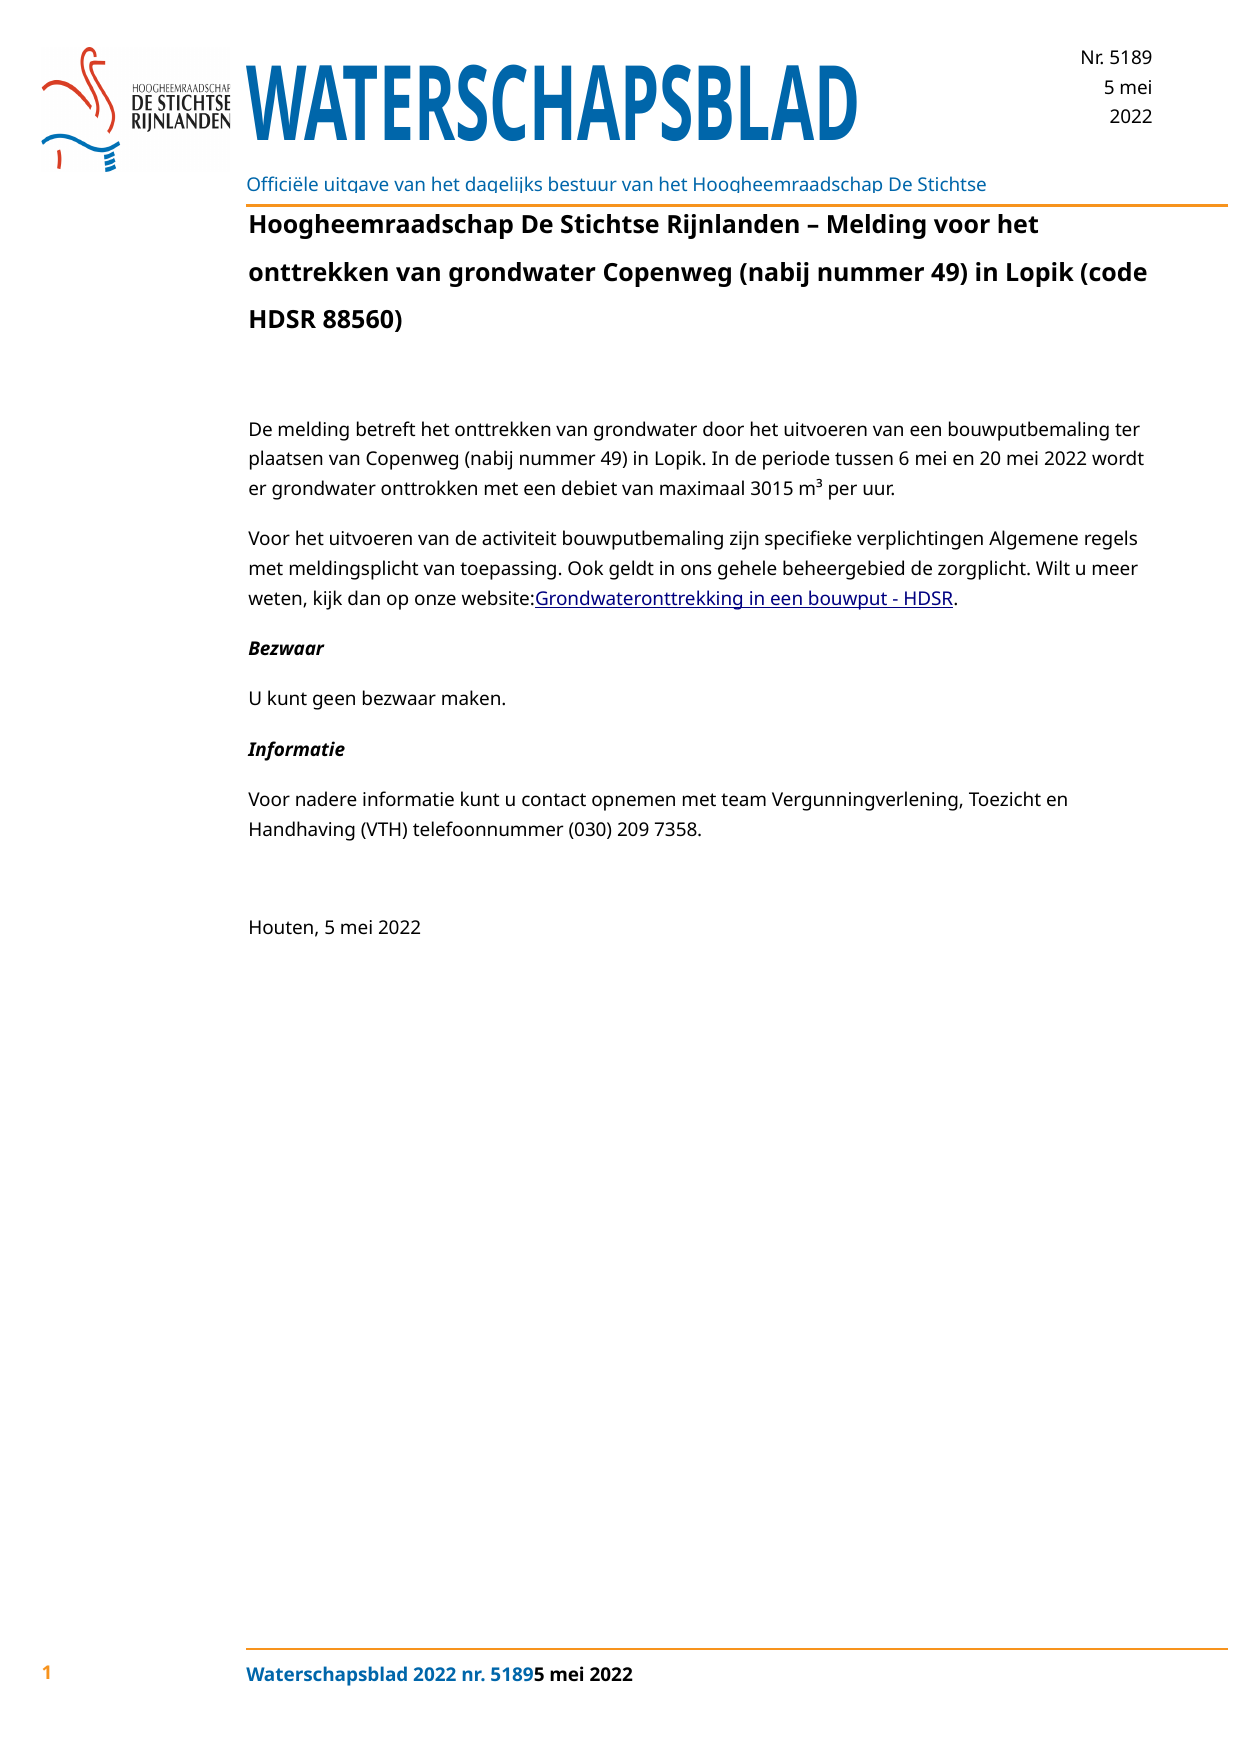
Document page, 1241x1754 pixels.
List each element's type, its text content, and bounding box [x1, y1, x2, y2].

text Houten, 5 mei 2022 [248, 914, 1152, 940]
text Voor het uitvoeren van de activiteit bouwputbemaling zijn specifieke verplichtingen Algemene regels met meldingsplicht van toepassing. Ook geldt in ons gehele beheergebied de zorgplicht. Wilt u meer weten, kijk dan op onze website:Grondwateronttrekking in een bouwput - HDSR. [248, 526, 1152, 610]
text Bezwaar [248, 635, 1152, 661]
text Informatie [248, 736, 1152, 762]
text Voor nadere informatie kunt u contact opnemen met team Vergunningverlening, Toezicht en Handhaving (VTH) telefoonnummer (030) 209 7358. [248, 786, 1152, 842]
text De melding betreft het onttrekken van grondwater door het uitvoeren van een bouwputbemaling ter plaatsen van Copenweg (nabij nummer 49) in Lopik. In de periode tussen 6 mei en 20 mei 2022 wordt er grondwater onttrokken met een debiet van maximaal 3015 m³ per uur. [248, 416, 1152, 501]
picture [41, 47, 231, 172]
text Hoogheemraadschap De Stichtse Rijnlanden – Melding voor het onttrekken van grondwater Copenweg (nabij nummer 49) in Lopik (code HDSR 88560) [248, 207, 1152, 336]
text U kunt geen bezwaar maken. [248, 686, 1152, 711]
